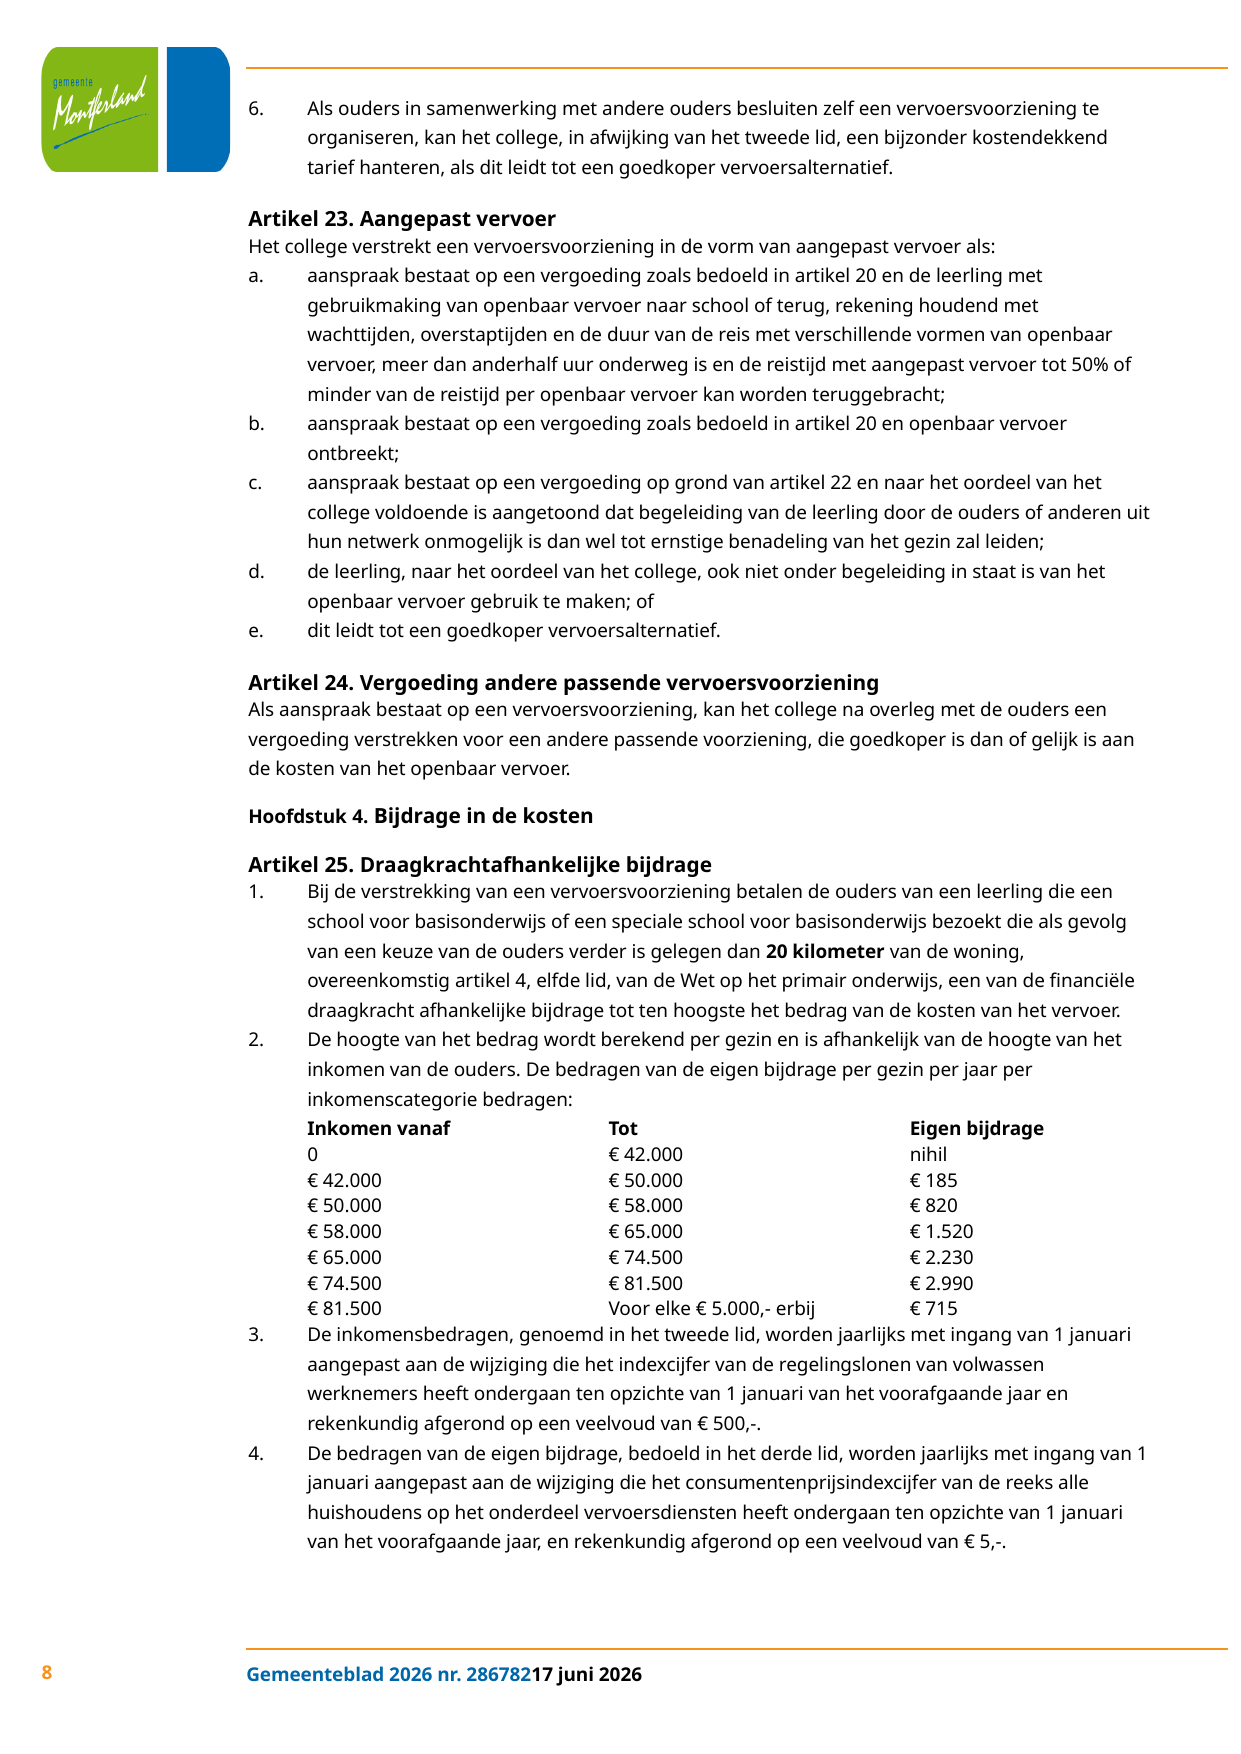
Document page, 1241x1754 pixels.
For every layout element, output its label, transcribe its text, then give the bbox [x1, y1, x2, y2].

table_cell € 81.500 [307, 1296, 608, 1321]
table_cell € 58.000 [608, 1193, 909, 1218]
list aanspraak bestaat op een vergoeding op grond van artikel 22 en naar het oordeel van het college voldoende is aangetoond dat begeleiding van de leerling door de ouders of anderen uit hun netwerk onmogelijk is dan wel tot ernstige benadeling van het gezin zal leiden; [248, 469, 1152, 554]
list De hoogte van het bedrag wordt berekend per gezin en is afhankelijk van de hoogte van het inkomen van de ouders. De bedragen van de eigen bijdrage per gezin per jaar per inkomenscategorie bedragen: [248, 1027, 1152, 1112]
list De bedragen van de eigen bijdrage, bedoeld in het derde lid, worden jaarlijks met ingang van 1 januari aangepast aan de wijziging die het consumentenprijsindexcijfer van de reeks alle huishoudens op het onderdeel vervoersdiensten heeft ondergaan ten opzichte van 1 januari van het voorafgaande jaar, en rekenkundig afgerond op een veelvoud van € 5,-. [248, 1440, 1152, 1554]
list Als ouders in samenwerking met andere ouders besluiten zelf een vervoersvoorziening te organiseren, kan het college, in afwijking van het tweede lid, een bijzonder kostendekkend tarief hanteren, als dit leidt tot een goedkoper vervoersalternatief. [248, 95, 1152, 180]
list Bij de verstrekking van een vervoersvoorziening betalen de ouders van een leerling die een school voor basisonderwijs of een speciale school voor basisonderwijs bezoekt die als gevolg van een keuze van de ouders verder is gelegen dan 20 kilometer van de woning, overeenkomstig artikel 4, elfde lid, van de Wet op het primair onderwijs, een van de financiële draagkracht afhankelijke bijdrage tot ten hoogste het bedrag van de kosten van het vervoer. [248, 879, 1152, 1023]
table_cell € 74.500 [608, 1244, 909, 1270]
table_cell € 65.000 [608, 1219, 909, 1244]
picture [41, 47, 231, 172]
text Artikel 24. Vergoeding andere passende vervoersvoorziening [248, 668, 1152, 696]
table_cell € 81.500 [608, 1270, 909, 1296]
table_cell € 185 [910, 1167, 1211, 1193]
table_cell Voor elke € 5.000,- erbij [608, 1296, 909, 1321]
table_cell nihil [910, 1141, 1211, 1167]
table_cell € 715 [910, 1296, 1211, 1321]
table_cell € 2.990 [910, 1270, 1211, 1296]
table_cell € 1.520 [910, 1219, 1211, 1244]
text Als aanspraak bestaat op een vervoersvoorziening, kan het college na overleg met de ouders een vergoeding verstrekken voor een andere passende voorziening, die goedkoper is dan of gelijk is aan de kosten van het openbaar vervoer. [248, 696, 1152, 781]
table_cell € 42.000 [307, 1167, 608, 1193]
table_cell € 42.000 [608, 1141, 909, 1167]
table_header Eigen bijdrage [910, 1116, 1211, 1141]
text Het college verstrekt een vervoersvoorziening in de vorm van aangepast vervoer als: [248, 233, 1152, 258]
table_cell 0 [307, 1141, 608, 1167]
text Hoofdstuk 4. Bijdrage in de kosten [248, 801, 1152, 829]
text Artikel 23. Aangepast vervoer [248, 204, 1152, 233]
table_cell € 820 [910, 1193, 1211, 1218]
list de leerling, naar het oordeel van het college, ook niet onder begeleiding in staat is van het openbaar vervoer gebruik te maken; of [248, 558, 1152, 613]
table_cell € 74.500 [307, 1270, 608, 1296]
list De inkomensbedragen, genoemd in het tweede lid, worden jaarlijks met ingang van 1 januari aangepast aan de wijziging die het indexcijfer van de regelingslonen van volwassen werknemers heeft ondergaan ten opzichte van 1 januari van het voorafgaande jaar en rekenkundig afgerond op een veelvoud van € 500,-. [248, 1321, 1152, 1436]
list aanspraak bestaat op een vergoeding zoals bedoeld in artikel 20 en openbaar vervoer ontbreekt; [248, 410, 1152, 466]
table_header Tot [608, 1116, 909, 1141]
table_cell € 50.000 [608, 1167, 909, 1193]
list aanspraak bestaat op een vergoeding zoals bedoeld in artikel 20 en de leerling met gebruikmaking van openbaar vervoer naar school of terug, rekening houdend met wachttijden, overstaptijden en de duur van de reis met verschillende vormen van openbaar vervoer, meer dan anderhalf uur onderweg is en de reistijd met aangepast vervoer tot 50% of minder van de reistijd per openbaar vervoer kan worden teruggebracht; [248, 262, 1152, 406]
text Artikel 25. Draagkrachtafhankelijke bijdrage [248, 850, 1152, 879]
table_header Inkomen vanaf [307, 1116, 608, 1141]
table_cell € 2.230 [910, 1244, 1211, 1270]
table_cell € 65.000 [307, 1244, 608, 1270]
list dit leidt tot een goedkoper vervoersalternatief. [248, 617, 1152, 643]
table_cell € 58.000 [307, 1219, 608, 1244]
table_cell € 50.000 [307, 1193, 608, 1218]
